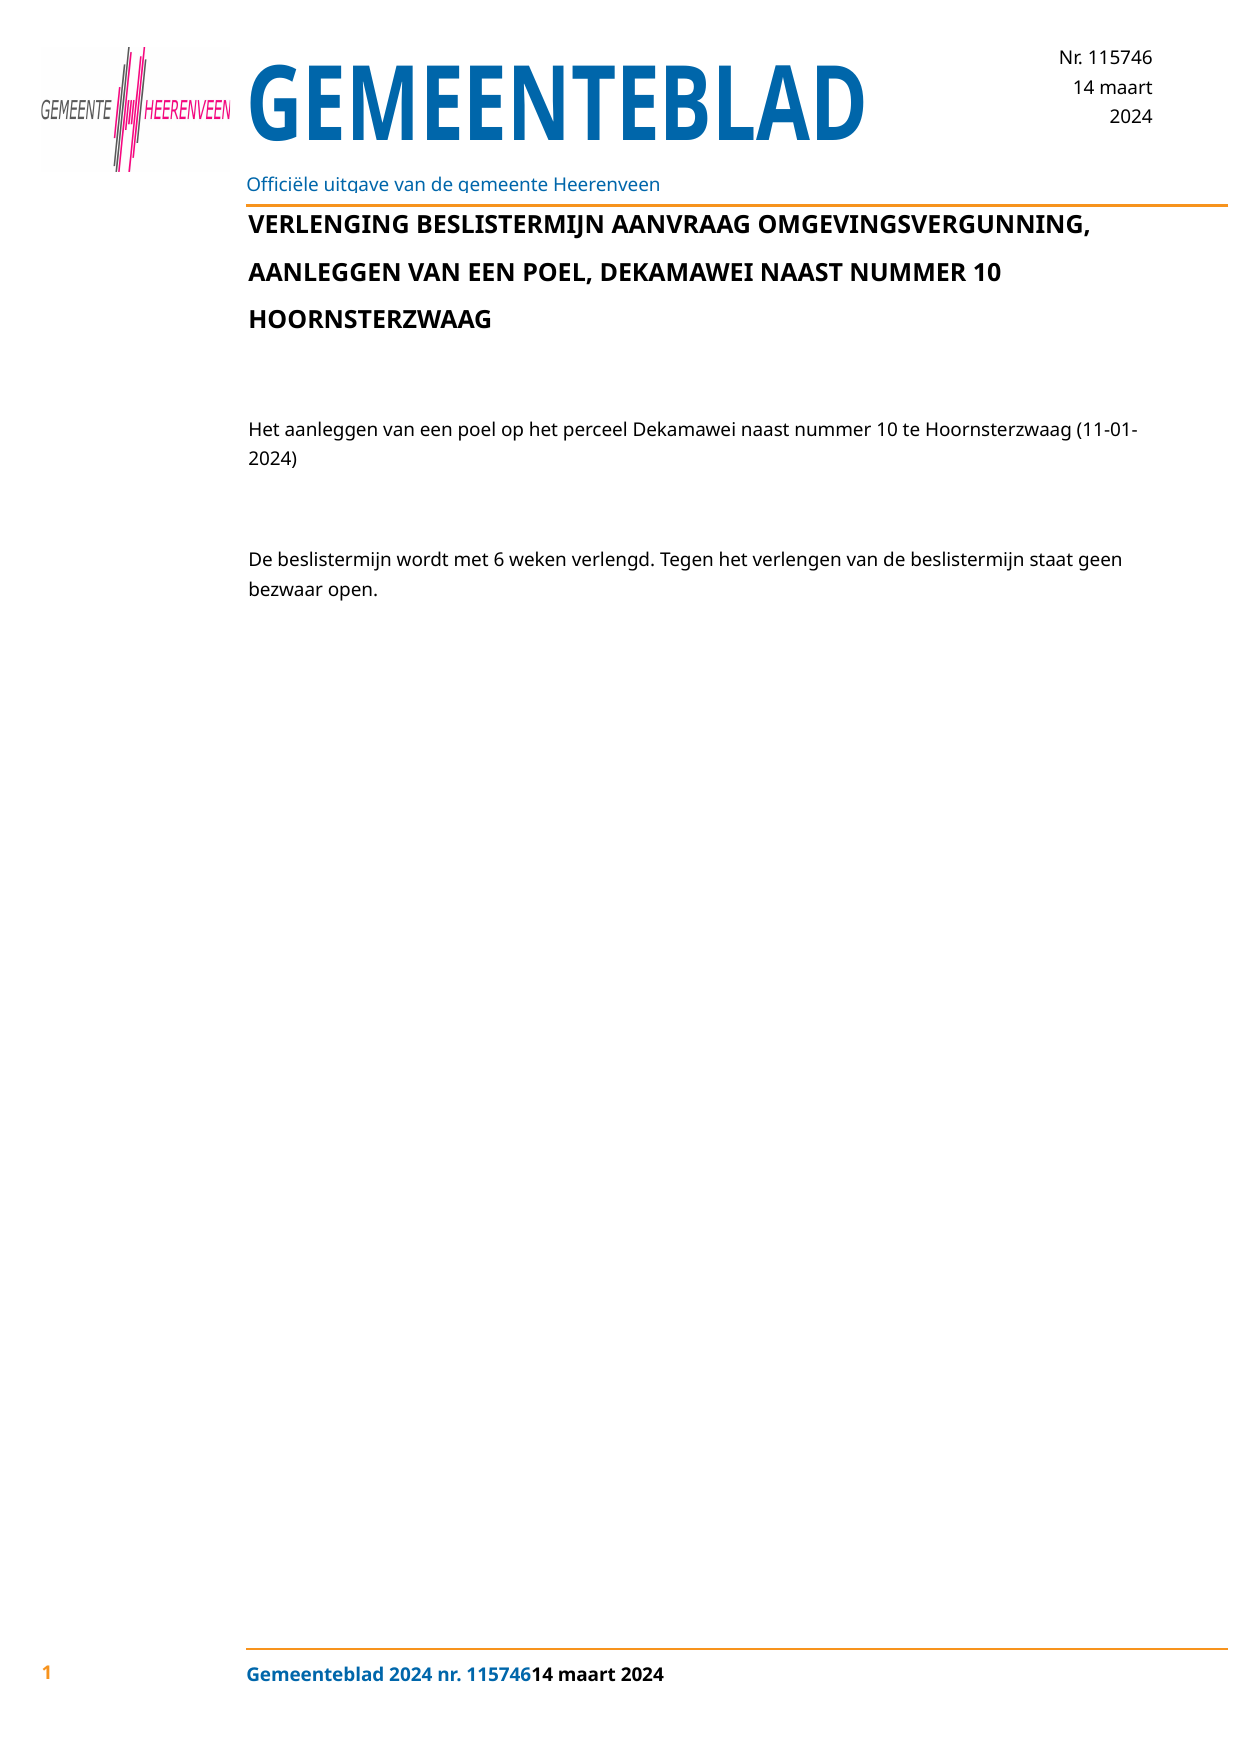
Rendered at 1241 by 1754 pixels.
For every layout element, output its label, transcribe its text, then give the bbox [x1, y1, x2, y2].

text VERLENGING BESLISTERMIJN AANVRAAG OMGEVINGSVERGUNNING, AANLEGGEN VAN EEN POEL, DEKAMAWEI NAAST NUMMER 10 HOORNSTERZWAAG [248, 207, 1152, 336]
text De beslistermijn wordt met 6 weken verlengd. Tegen het verlengen van de beslistermijn staat geen bezwaar open. [248, 546, 1152, 602]
picture [41, 47, 231, 172]
text Het aanleggen van een poel op het perceel Dekamawei naast nummer 10 te Hoornsterzwaag (11-01-2024) [248, 416, 1152, 471]
